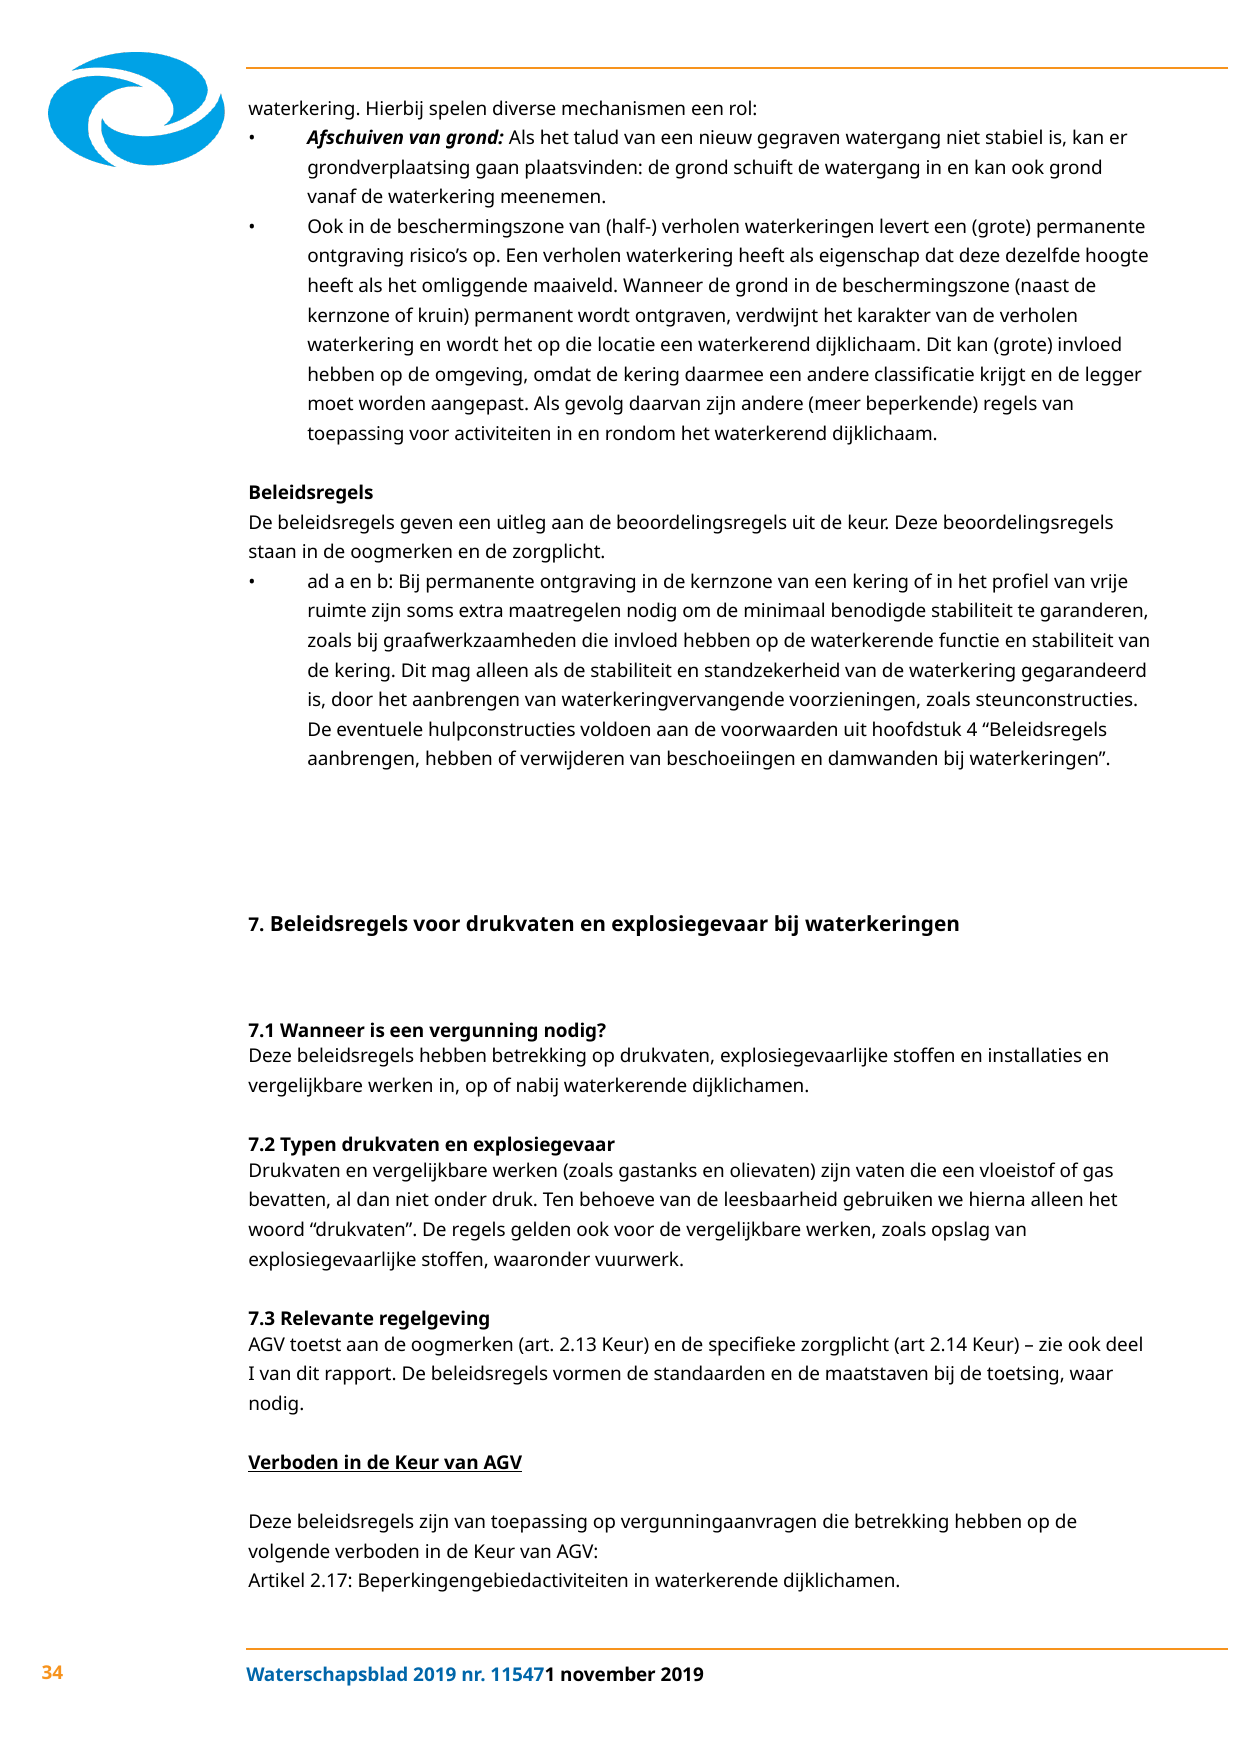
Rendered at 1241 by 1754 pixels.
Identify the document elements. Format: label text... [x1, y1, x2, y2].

text 7. Beleidsregels voor drukvaten en explosiegevaar bij waterkeringen [248, 909, 1152, 938]
list ad a en b: Bij permanente ontgraving in de kernzone van een kering of in het profiel van vrije ruimte zijn soms extra maatregelen nodig om de minimaal benodigde stabiliteit te garanderen, zoals bij graafwerkzaamheden die invloed hebben op de waterkerende functie en stabiliteit van de kering. Dit mag alleen als de stabiliteit en standzekerheid van de waterkering gegarandeerd is, door het aanbrengen van waterkeringvervangende voorzieningen, zoals steunconstructies. De eventuele hulpconstructies voldoen aan de voorwaarden uit hoofdstuk 4 “Beleidsregels aanbrengen, hebben of verwijderen van beschoeiingen en damwanden bij waterkeringen”. [248, 568, 1152, 771]
list Ook in de beschermingszone van (half-) verholen waterkeringen levert een (grote) permanente ontgraving risico’s op. Een verholen waterkering heeft als eigenschap dat deze dezelfde hoogte heeft als het omliggende maaiveld. Wanneer de grond in de beschermingszone (naast de kernzone of kruin) permanent wordt ontgraven, verdwijnt het karakter van de verholen waterkering en wordt het op die locatie een waterkerend dijklichaam. Dit kan (grote) invloed hebben op de omgeving, omdat de kering daarmee een andere classificatie krijgt en de legger moet worden aangepast. Als gevolg daarvan zijn andere (meer beperkende) regels van toepassing voor activiteiten in en rondom het waterkerend dijklichaam. [248, 213, 1152, 446]
text De beleidsregels geven een uitleg aan de beoordelingsregels uit de keur. Deze beoordelingsregels staan in de oogmerken en de zorgplicht. [248, 509, 1152, 564]
text Beleidsregels [248, 479, 1152, 505]
text Drukvaten en vergelijkbare werken (zoals gastanks en olievaten) zijn vaten die een vloeistof of gas bevatten, al dan niet onder druk. Ten behoeve van de leesbaarheid gebruiken we hierna alleen het woord “drukvaten”. De regels gelden ook voor de vergelijkbare werken, zoals opslag van explosiegevaarlijke stoffen, waaronder vuurwerk. [248, 1157, 1152, 1272]
text 7.2 Typen drukvaten en explosiegevaar [248, 1131, 1152, 1157]
list Afschuiven van grond: Als het talud van een nieuw gegraven watergang niet stabiel is, kan er grondverplaatsing gaan plaatsvinden: de grond schuift de watergang in en kan ook grond vanaf de waterkering meenemen. [248, 124, 1152, 209]
text Verboden in de Keur van AGV [248, 1449, 1152, 1475]
text 7.3 Relevante regelgeving [248, 1305, 1152, 1331]
text AGV toetst aan de oogmerken (art. 2.13 Keur) en de specifieke zorgplicht (art 2.14 Keur) – zie ook deel I van dit rapport. De beleidsregels vormen de standaarden en de maatstaven bij de toetsing, waar nodig. [248, 1331, 1152, 1416]
picture [41, 47, 231, 172]
text 7.1 Wanneer is een vergunning nodig? [248, 1017, 1152, 1043]
text Artikel 2.17: Beperkingengebiedactiviteiten in waterkerende dijklichamen. [248, 1567, 1152, 1593]
text Deze beleidsregels zijn van toepassing op vergunningaanvragen die betrekking hebben op de volgende verboden in de Keur van AGV: [248, 1508, 1152, 1563]
text waterkering. Hierbij spelen diverse mechanismen een rol: [248, 95, 1152, 121]
text Deze beleidsregels hebben betrekking op drukvaten, explosiegevaarlijke stoffen en installaties en vergelijkbare werken in, op of nabij waterkerende dijklichamen. [248, 1043, 1152, 1098]
